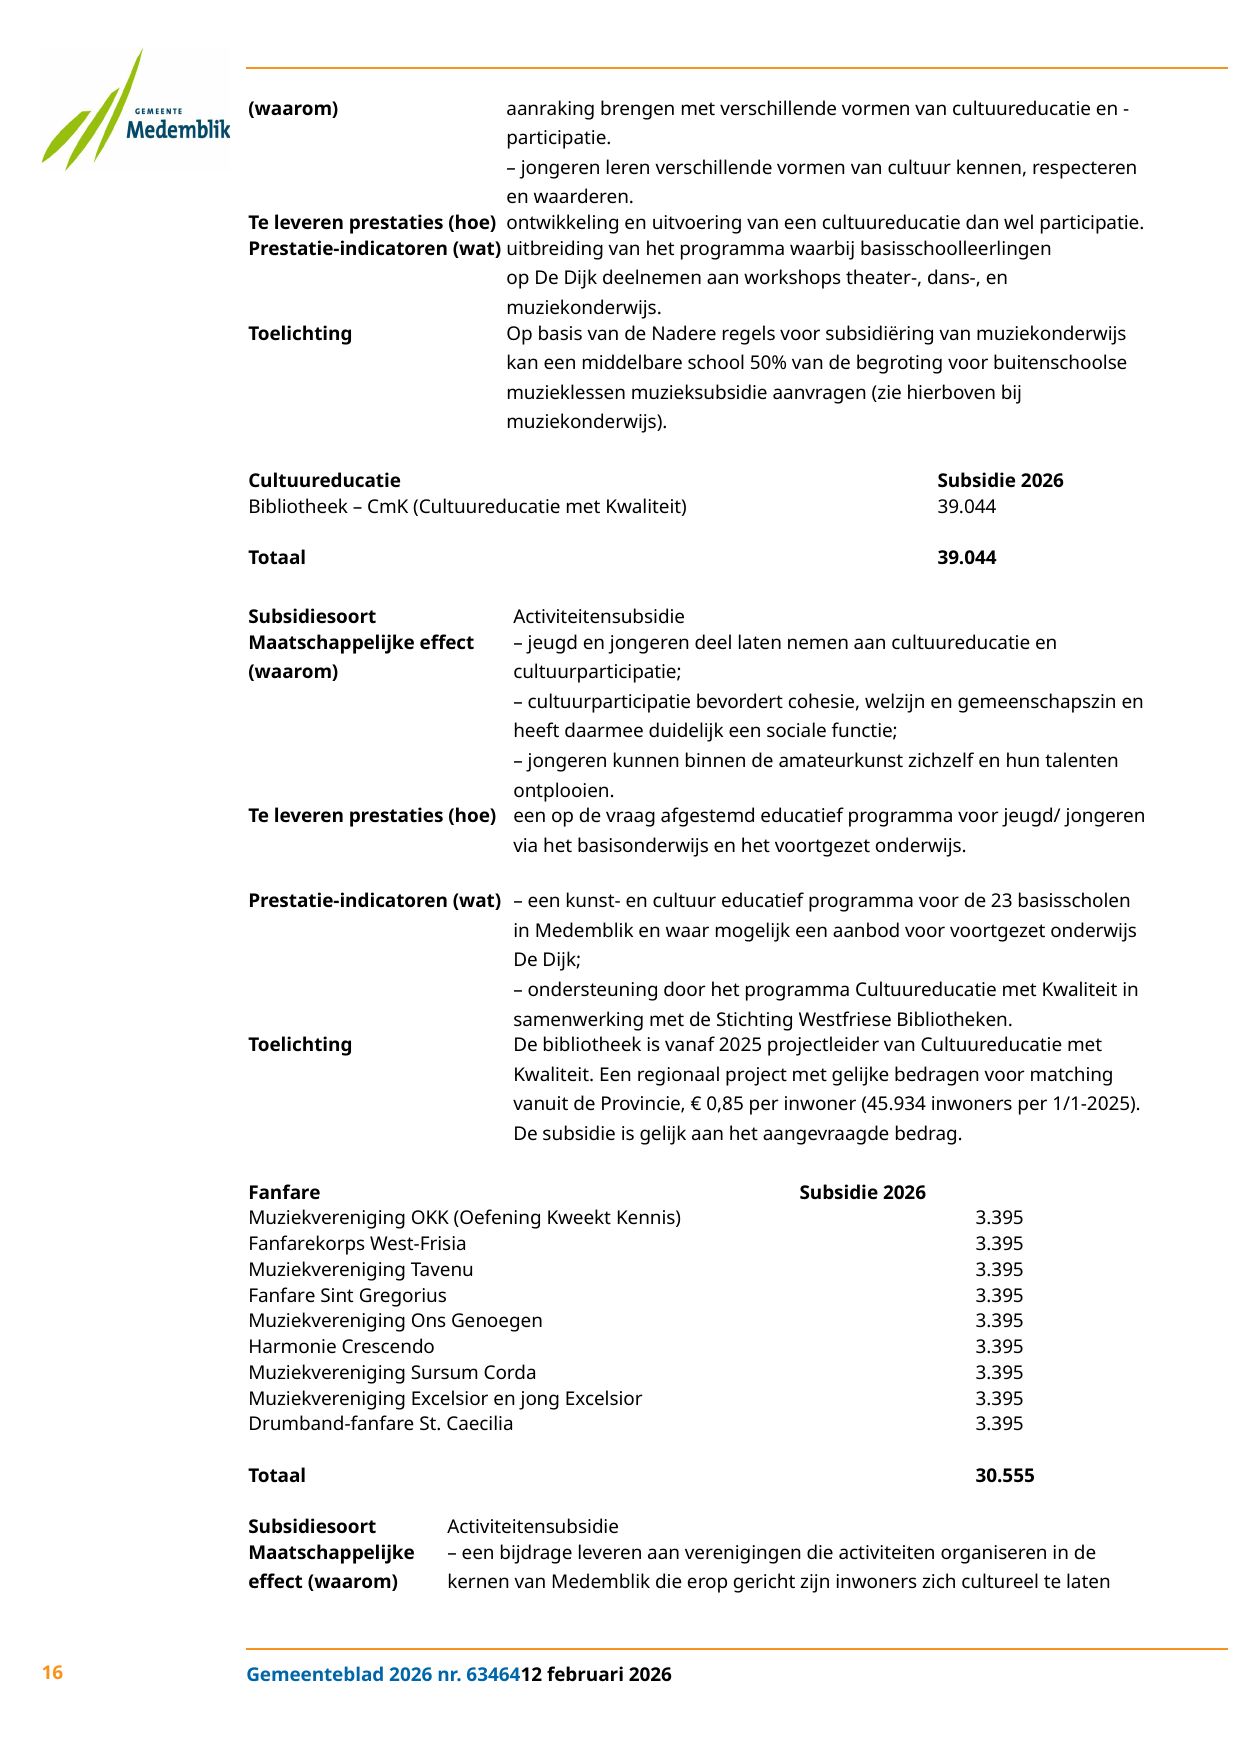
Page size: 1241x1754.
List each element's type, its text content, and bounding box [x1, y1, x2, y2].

table_cell Maatschappelijke effect (waarom) [248, 629, 513, 802]
table_header Subsidie 2026 [799, 1179, 1152, 1204]
table_cell Totaal [248, 545, 937, 570]
table_cell – een bijdrage leveren aan verenigingen die activiteiten organiseren in de kernen van Medemblik die erop gericht zijn inwoners zich cultureel te laten [447, 1539, 1152, 1594]
table_cell Toelichting [248, 1031, 513, 1146]
table_cell ontwikkeling en uitvoering van een cultuureducatie dan wel participatie. [506, 209, 1152, 235]
table_cell Muziekvereniging OKK (Oefening Kweekt Kennis) [248, 1205, 975, 1230]
table_cell [937, 519, 1152, 544]
table_header Activiteitensubsidie [513, 603, 1152, 629]
table_cell Totaal [248, 1462, 975, 1488]
table_cell De bibliotheek is vanaf 2025 projectleider van Cultuureducatie met Kwaliteit. Een regionaal project met gelijke bedragen voor matching vanuit de Provincie, € 0,85 per inwoner (45.934 inwoners per 1/1-2025). De subsidie is gelijk aan het aangevraagde bedrag. [513, 1031, 1152, 1146]
table_cell Op basis van de Nadere regels voor subsidiëring van muziekonderwijs kan een middelbare school 50% van de begroting voor buitenschoolse muzieklessen muzieksubsidie aanvragen (zie hierboven bij muziekonderwijs). [506, 320, 1152, 434]
table_cell 3.395 [975, 1333, 1152, 1359]
table_cell [248, 1488, 975, 1513]
table_cell Muziekvereniging Excelsior en jong Excelsior [248, 1385, 975, 1410]
table_header Fanfare [248, 1179, 799, 1204]
table_cell [248, 1436, 975, 1462]
table_cell 3.395 [975, 1256, 1152, 1282]
table_cell 30.555 [975, 1462, 1152, 1488]
table_cell Drumband-fanfare St. Caecilia [248, 1410, 975, 1436]
table_cell Fanfarekorps West-Frisia [248, 1230, 975, 1256]
table_cell 3.395 [975, 1385, 1152, 1410]
table_cell 3.395 [975, 1359, 1152, 1385]
picture [41, 47, 231, 172]
table_cell Muziekvereniging Ons Genoegen [248, 1308, 975, 1333]
table_cell Prestatie-indicatoren (wat) [248, 235, 506, 320]
table_header Subsidie 2026 [937, 467, 1152, 493]
table_cell Activiteitensubsidie [447, 1513, 1152, 1539]
table_cell Fanfare Sint Gregorius [248, 1282, 975, 1307]
table_cell Muziekvereniging Sursum Corda [248, 1359, 975, 1385]
table_cell [248, 519, 937, 544]
table_header Cultuureducatie [248, 467, 937, 493]
table_cell uitbreiding van het programma waarbij basisschoolleerlingen op De Dijk deelnemen aan workshops theater-, dans-, en muziekonderwijs. [506, 235, 1152, 320]
table_cell een op de vraag afgestemd educatief programma voor jeugd/ jongeren via het basisonderwijs en het voortgezet onderwijs. [513, 803, 1152, 887]
table_cell 3.395 [975, 1205, 1152, 1230]
table_cell (waarom) [248, 95, 506, 209]
table_cell 3.395 [975, 1282, 1152, 1307]
table_cell aanraking brengen met verschillende vormen van cultuureducatie en -participatie. – jongeren leren verschillende vormen van cultuur kennen, respecteren en waarderen. [506, 95, 1152, 209]
table_cell 39.044 [937, 493, 1152, 519]
table_cell 3.395 [975, 1410, 1152, 1436]
table_cell 39.044 [937, 545, 1152, 570]
table_cell Te leveren prestaties (hoe) [248, 209, 506, 235]
table_cell Harmonie Crescendo [248, 1333, 975, 1359]
table_cell [975, 1436, 1152, 1462]
table_cell Toelichting [248, 320, 506, 434]
table_cell Te leveren prestaties (hoe) [248, 803, 513, 887]
table_cell Subsidiesoort [248, 1513, 447, 1539]
table_cell [975, 1488, 1152, 1513]
table_cell 3.395 [975, 1308, 1152, 1333]
table_cell – een kunst- en cultuur educatief programma voor de 23 basisscholen in Medemblik en waar mogelijk een aanbod voor voortgezet onderwijs De Dijk; – ondersteuning door het programma Cultuureducatie met Kwaliteit in samenwerking met de Stichting Westfriese Bibliotheken. [513, 888, 1152, 1031]
table_cell Prestatie-indicatoren (wat) [248, 888, 513, 1031]
table_cell Bibliotheek – CmK (Cultuureducatie met Kwaliteit) [248, 493, 937, 519]
table_header Subsidiesoort [248, 603, 513, 629]
table_cell 3.395 [975, 1230, 1152, 1256]
table_cell Muziekvereniging Tavenu [248, 1256, 975, 1282]
table_cell – jeugd en jongeren deel laten nemen aan cultuureducatie en cultuurparticipatie; – cultuurparticipatie bevordert cohesie, welzijn en gemeenschapszin en heeft daarmee duidelijk een sociale functie; – jongeren kunnen binnen de amateurkunst zichzelf en hun talenten ontplooien. [513, 629, 1152, 802]
table_cell Maatschappelijke effect (waarom) [248, 1539, 447, 1594]
